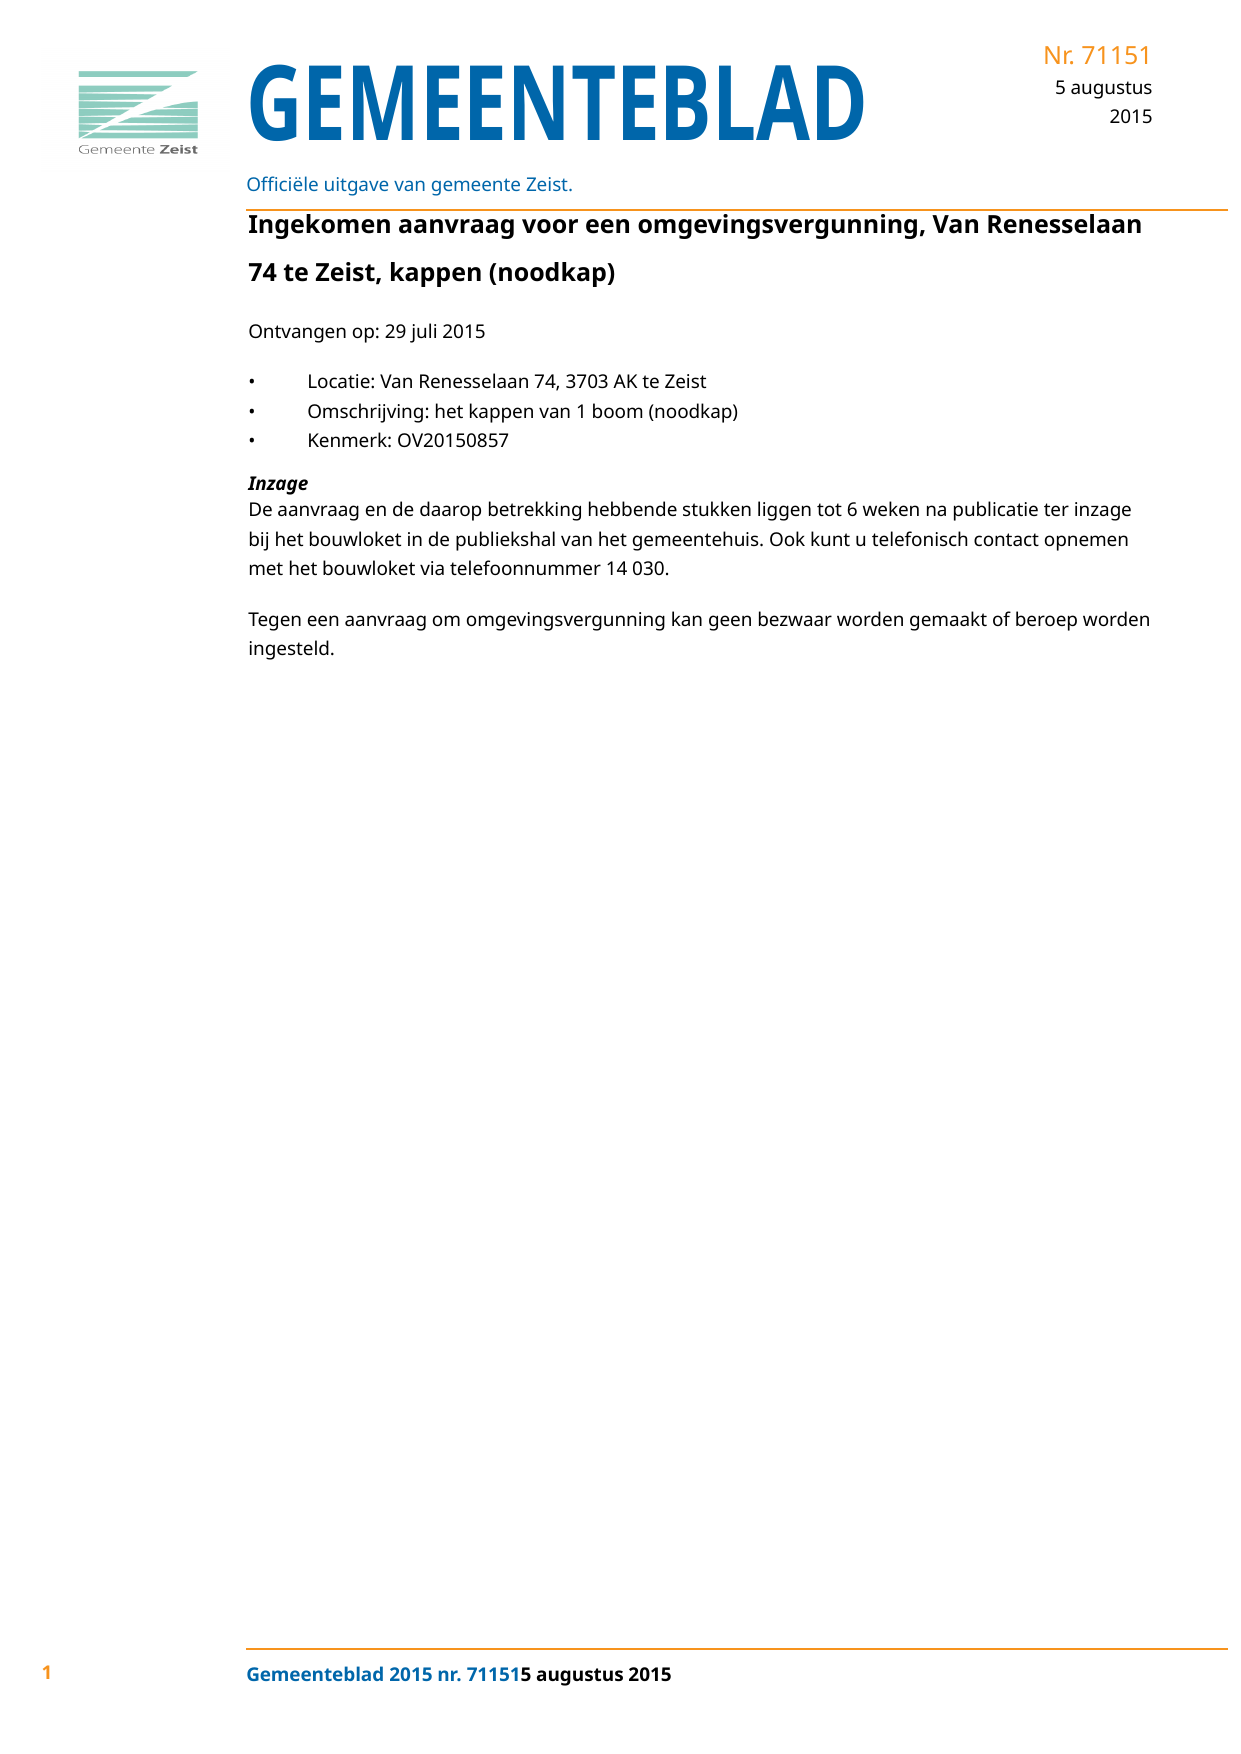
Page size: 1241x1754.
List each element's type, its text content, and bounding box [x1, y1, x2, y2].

text Tegen een aanvraag om omgevingsvergunning kan geen bezwaar worden gemaakt of beroep worden ingesteld. [248, 606, 1152, 661]
list Kenmerk: OV20150857 [248, 427, 1152, 453]
text De aanvraag en de daarop betrekking hebbende stukken liggen tot 6 weken na publicatie ter inzage bij het bouwloket in de publiekshal van het gemeentehuis. Ook kunt u telefonisch contact opnemen met het bouwloket via telefoonnummer 14 030. [248, 496, 1152, 581]
list Locatie: Van Renesselaan 74, 3703 AK te Zeist [248, 368, 1152, 394]
text Ingekomen aanvraag voor een omgevingsvergunning, Van Renesselaan 74 te Zeist, kappen (noodkap) [248, 211, 1152, 288]
list Omschrijving: het kappen van 1 boom (noodkap) [248, 398, 1152, 424]
text Ontvangen op: 29 juli 2015 [248, 318, 1152, 344]
picture [41, 47, 231, 172]
text Inzage [248, 471, 1152, 496]
